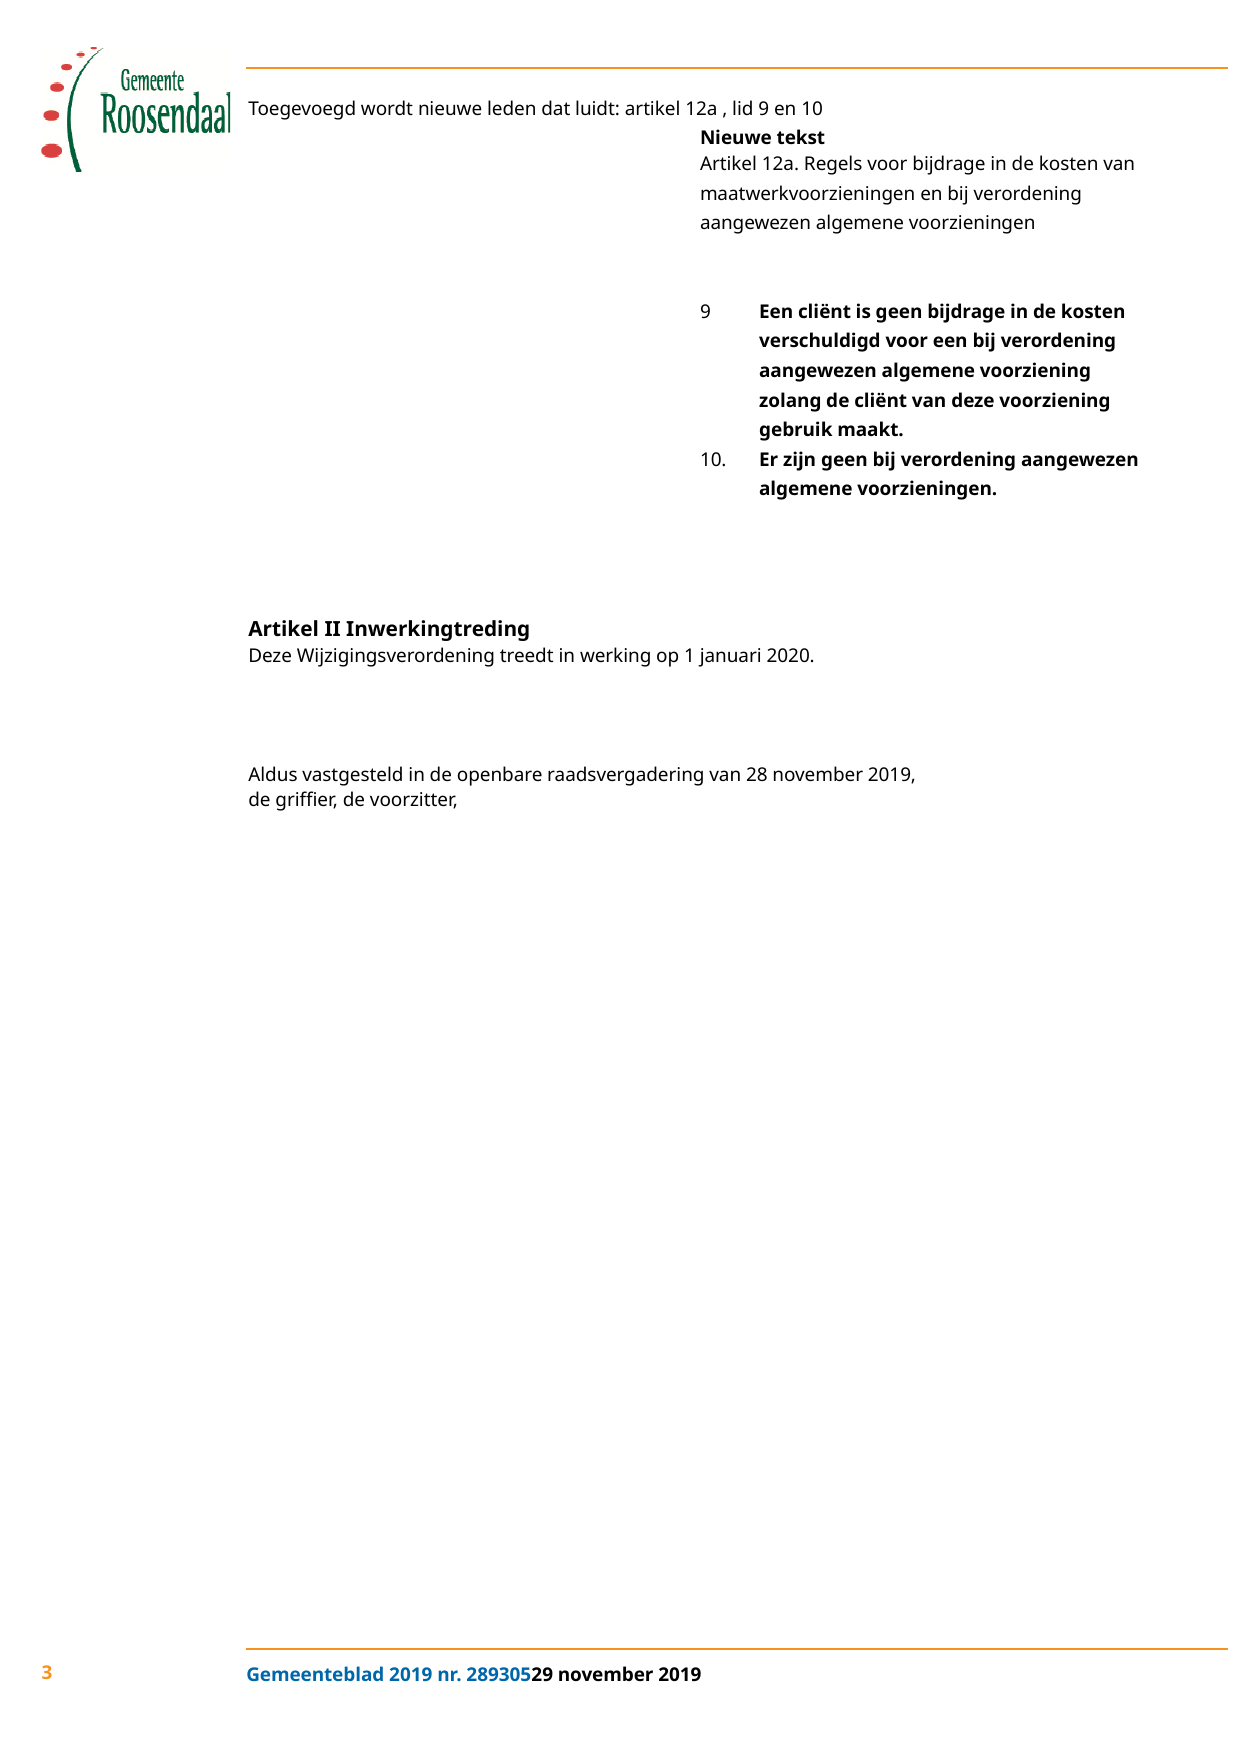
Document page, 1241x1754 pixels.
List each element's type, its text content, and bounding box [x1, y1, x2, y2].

text de griffier, de voorzitter, [248, 787, 1152, 812]
table_header [248, 125, 700, 150]
table_header Nieuwe tekst [700, 125, 1152, 150]
table_cell [248, 150, 700, 531]
text Aldus vastgesteld in de openbare raadsvergadering van 28 november 2019, [248, 761, 1152, 787]
text Artikel II Inwerkingtreding [248, 614, 1152, 643]
text Deze Wijzigingsverordening treedt in werking op 1 januari 2020. [248, 643, 1152, 668]
picture [41, 47, 231, 172]
text Toegevoegd wordt nieuwe leden dat luidt: artikel 12a , lid 9 en 10 [248, 95, 1152, 121]
table_cell Artikel 12a. Regels voor bijdrage in de kosten van maatwerkvoorzieningen en bij verordening aangewezen algemene voorzieningen Een cliënt is geen bijdrage in de kosten verschuldigd voor een bij verordening aangewezen algemene voorziening zolang de cliënt van deze voorziening gebruik maakt. Er zijn geen bij verordening aangewezen algemene voorzieningen. [700, 150, 1152, 531]
